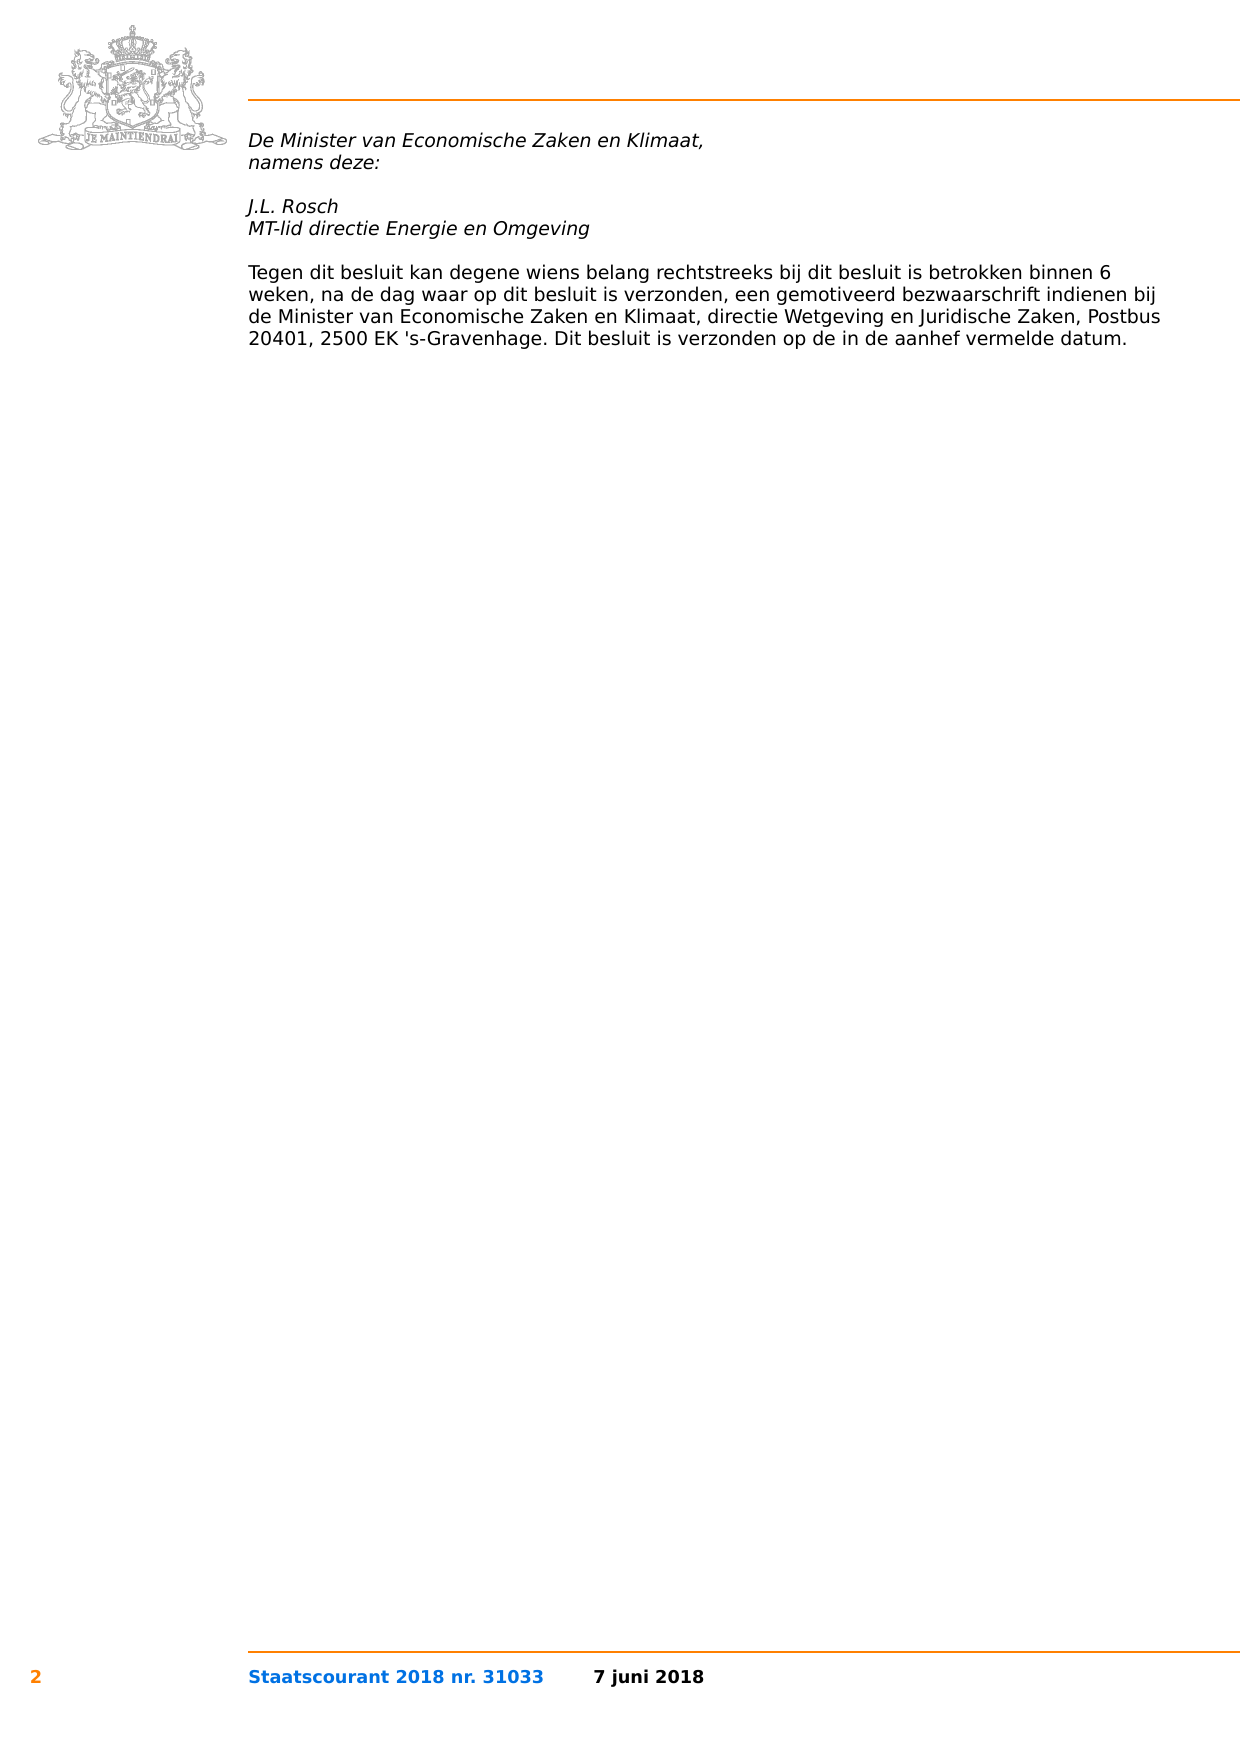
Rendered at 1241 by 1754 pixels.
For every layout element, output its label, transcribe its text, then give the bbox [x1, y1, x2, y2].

text De Minister van Economische Zaken en Klimaat, namens deze: J.L. Rosch MT-lid directie Energie en Omgeving [248, 130, 1163, 240]
text Tegen dit besluit kan degene wiens belang rechtstreeks bij dit besluit is betrokken binnen 6 weken, na de dag waar op dit besluit is verzonden, een gemotiveerd bezwaarschrift indienen bij de Minister van Economische Zaken en Klimaat, directie Wetgeving en Juridische Zaken, Postbus 20401, 2500 EK 's-Gravenhage. Dit besluit is verzonden op de in de aanhef vermelde datum. [248, 262, 1163, 349]
picture [38, 25, 227, 150]
